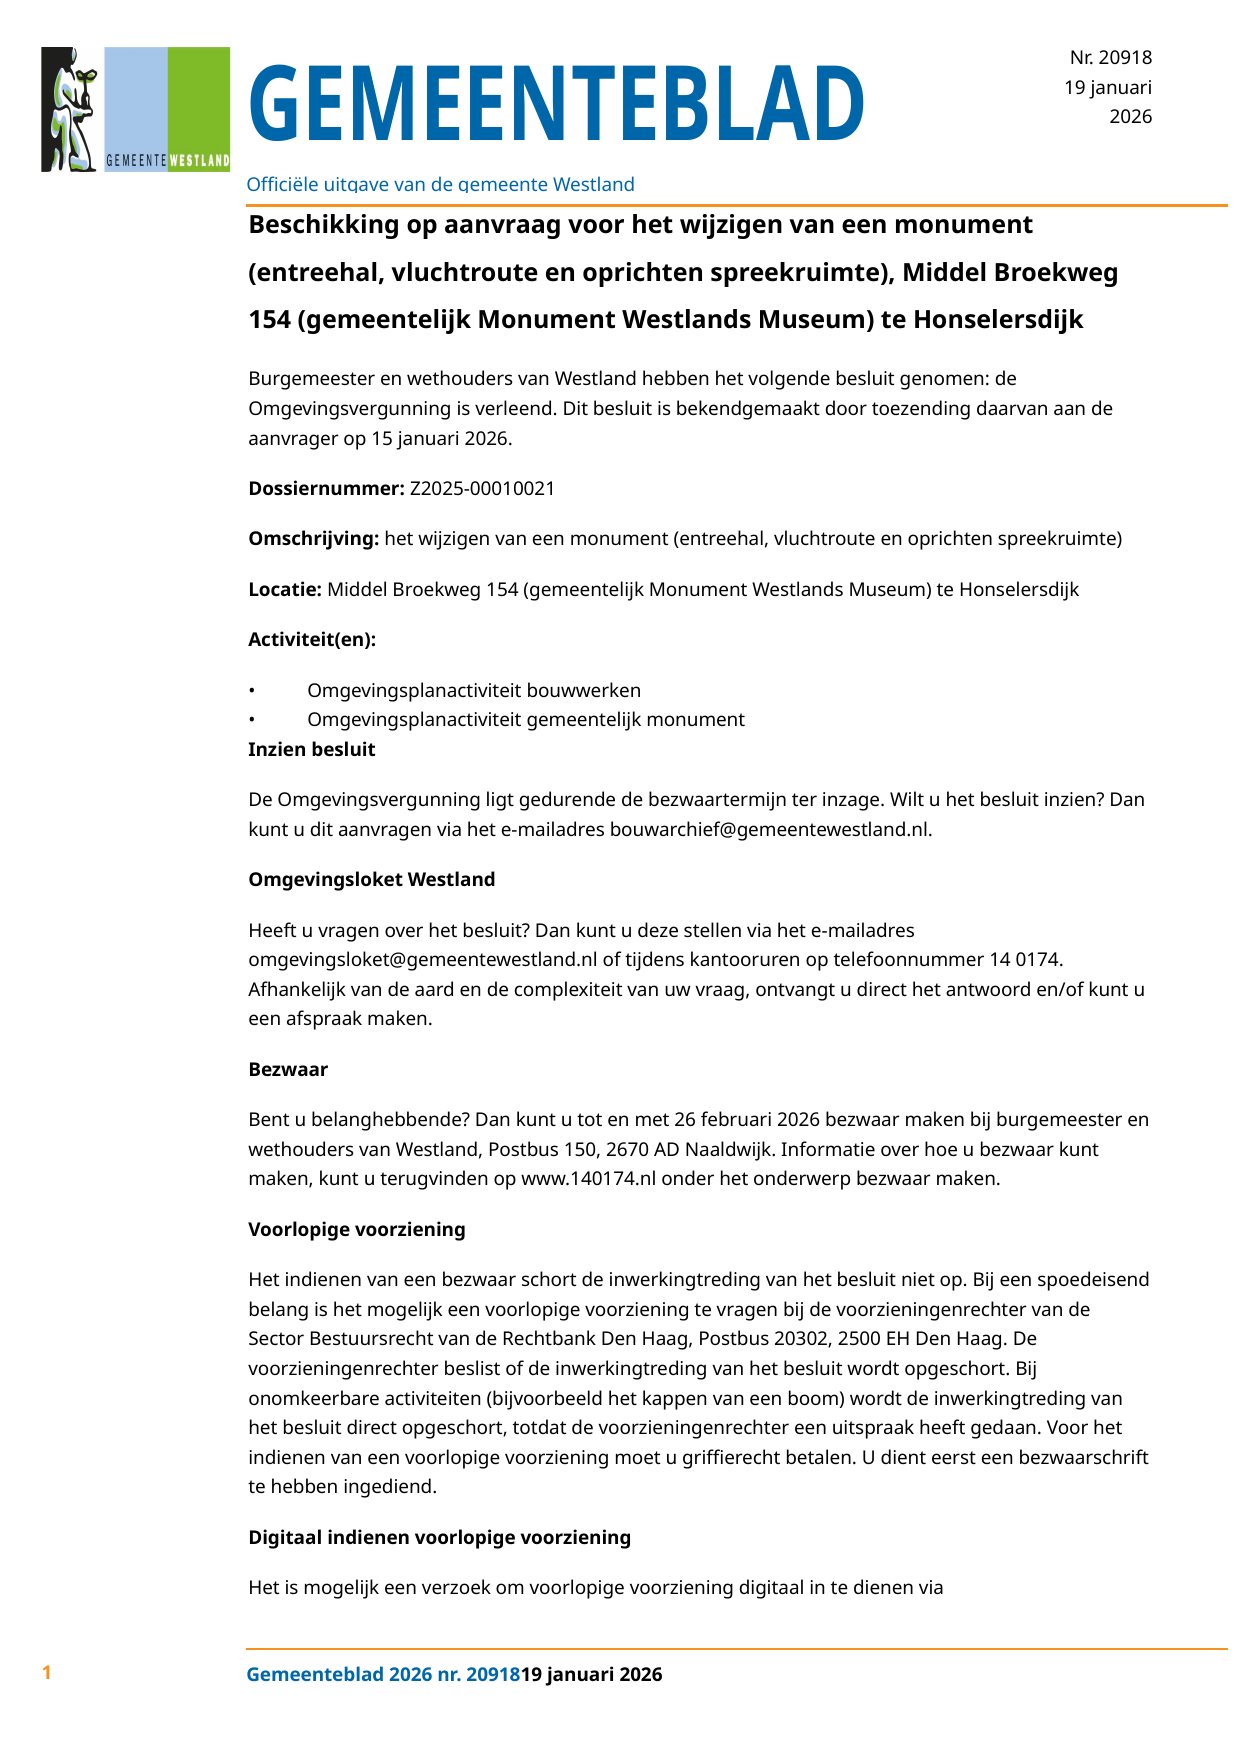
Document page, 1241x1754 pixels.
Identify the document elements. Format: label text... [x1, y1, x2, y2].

list Omgevingsplanactiviteit gemeentelijk monument [248, 706, 1152, 732]
text Bezwaar [248, 1056, 1152, 1082]
text Inzien besluit [248, 736, 1152, 762]
text Beschikking op aanvraag voor het wijzigen van een monument (entreehal, vluchtroute en oprichten spreekruimte), Middel Broekweg 154 (gemeentelijk Monument Westlands Museum) te Honselersdijk [248, 207, 1152, 336]
picture [41, 47, 231, 172]
text Dossiernummer: Z2025-00010021 [248, 475, 1152, 501]
text Het indienen van een bezwaar schort de inwerkingtreding van het besluit niet op. Bij een spoedeisend belang is het mogelijk een voorlopige voorziening te vragen bij de voorzieningenrechter van de Sector Bestuursrecht van de Rechtbank Den Haag, Postbus 20302, 2500 EH Den Haag. De voorzieningenrechter beslist of de inwerkingtreding van het besluit wordt opgeschort. Bij onomkeerbare activiteiten (bijvoorbeeld het kappen van een boom) wordt de inwerkingtreding van het besluit direct opgeschort, totdat de voorzieningenrechter een uitspraak heeft gedaan. Voor het indienen van een voorlopige voorziening moet u griffierecht betalen. U dient eerst een bezwaarschrift te hebben ingediend. [248, 1266, 1152, 1499]
text Omgevingsloket Westland [248, 866, 1152, 892]
text De Omgevingsvergunning ligt gedurende de bezwaartermijn ter inzage. Wilt u het besluit inzien? Dan kunt u dit aanvragen via het e-mailadres bouwarchief@gemeentewestland.nl. [248, 786, 1152, 842]
text Digitaal indienen voorlopige voorziening [248, 1524, 1152, 1549]
text Heeft u vragen over het besluit? Dan kunt u deze stellen via het e-mailadres omgevingsloket@gemeentewestland.nl of tijdens kantooruren op telefoonnummer 14 0174. Afhankelijk van de aard en de complexiteit van uw vraag, ontvangt u direct het antwoord en/of kunt u een afspraak maken. [248, 917, 1152, 1031]
text Omschrijving: het wijzigen van een monument (entreehal, vluchtroute en oprichten spreekruimte) [248, 526, 1152, 551]
text Het is mogelijk een verzoek om voorlopige voorziening digitaal in te dienen via [248, 1574, 1152, 1600]
text Burgemeester en wethouders van Westland hebben het volgende besluit genomen: de Omgevingsvergunning is verleend. Dit besluit is bekendgemaakt door toezending daarvan aan de aanvrager op 15 januari 2026. [248, 366, 1152, 450]
text Bent u belanghebbende? Dan kunt u tot en met 26 februari 2026 bezwaar maken bij burgemeester en wethouders van Westland, Postbus 150, 2670 AD Naaldwijk. Informatie over hoe u bezwaar kunt maken, kunt u terugvinden op www.140174.nl onder het onderwerp bezwaar maken. [248, 1106, 1152, 1191]
text Voorlopige voorziening [248, 1216, 1152, 1242]
list Omgevingsplanactiviteit bouwwerken [248, 677, 1152, 702]
text Activiteit(en): [248, 626, 1152, 652]
text Locatie: Middel Broekweg 154 (gemeentelijk Monument Westlands Museum) te Honselersdijk [248, 576, 1152, 602]
